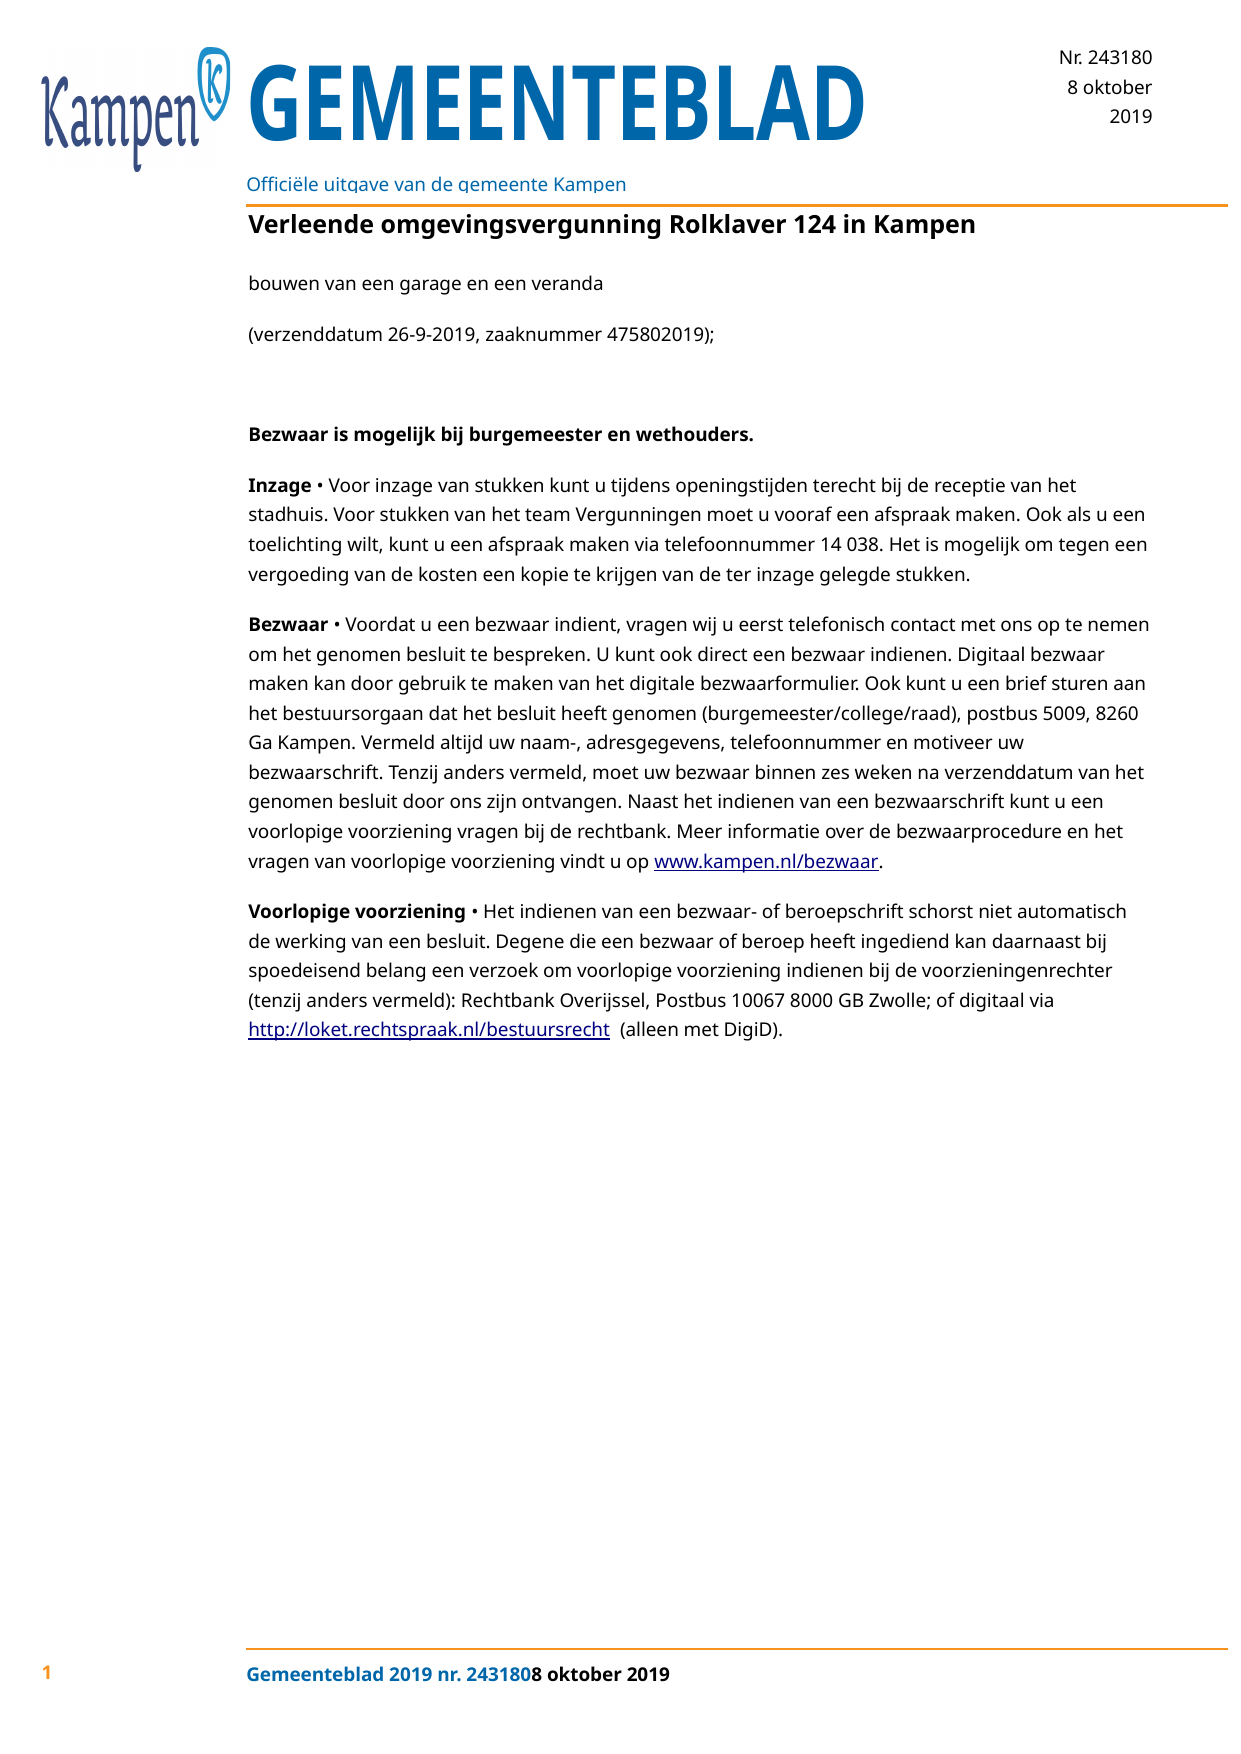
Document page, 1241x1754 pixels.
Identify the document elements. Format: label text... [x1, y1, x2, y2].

text Inzage • Voor inzage van stukken kunt u tijdens openingstijden terecht bij de receptie van het stadhuis. Voor stukken van het team Vergunningen moet u vooraf een afspraak maken. Ook als u een toelichting wilt, kunt u een afspraak maken via telefoonnummer 14 038. Het is mogelijk om tegen een vergoeding van de kosten een kopie te krijgen van de ter inzage gelegde stukken. [248, 472, 1152, 586]
text bouwen van een garage en een veranda [248, 270, 1152, 296]
text Bezwaar • Voordat u een bezwaar indient, vragen wij u eerst telefonisch contact met ons op te nemen om het genomen besluit te bespreken. U kunt ook direct een bezwaar indienen. Digitaal bezwaar maken kan door gebruik te maken van het digitale bezwaarformulier. Ook kunt u een brief sturen aan het bestuursorgaan dat het besluit heeft genomen (burgemeester/college/raad), postbus 5009, 8260 Ga Kampen. Vermeld altijd uw naam-, adresgegevens, telefoonnummer en motiveer uw bezwaarschrift. Tenzij anders vermeld, moet uw bezwaar binnen zes weken na verzenddatum van het genomen besluit door ons zijn ontvangen. Naast het indienen van een bezwaarschrift kunt u een voorlopige voorziening vragen bij de rechtbank. Meer informatie over de bezwaarprocedure en het vragen van voorlopige voorziening vindt u op www.kampen.nl/bezwaar. [248, 611, 1152, 873]
picture [41, 47, 231, 172]
text Voorlopige voorziening • Het indienen van een bezwaar- of beroepschrift schorst niet automatisch de werking van een besluit. Degene die een bezwaar of beroep heeft ingediend kan daarnaast bij spoedeisend belang een verzoek om voorlopige voorziening indienen bij de voorzieningenrechter (tenzij anders vermeld): Rechtbank Overijssel, Postbus 10067 8000 GB Zwolle; of digitaal via http://loket.rechtspraak.nl/bestuursrecht (alleen met DigiD). [248, 898, 1152, 1042]
text Bezwaar is mogelijk bij burgemeester en wethouders. [248, 422, 1152, 447]
text (verzenddatum 26-9-2019, zaaknummer 475802019); [248, 321, 1152, 346]
text Verleende omgevingsvergunning Rolklaver 124 in Kampen [248, 207, 1152, 241]
